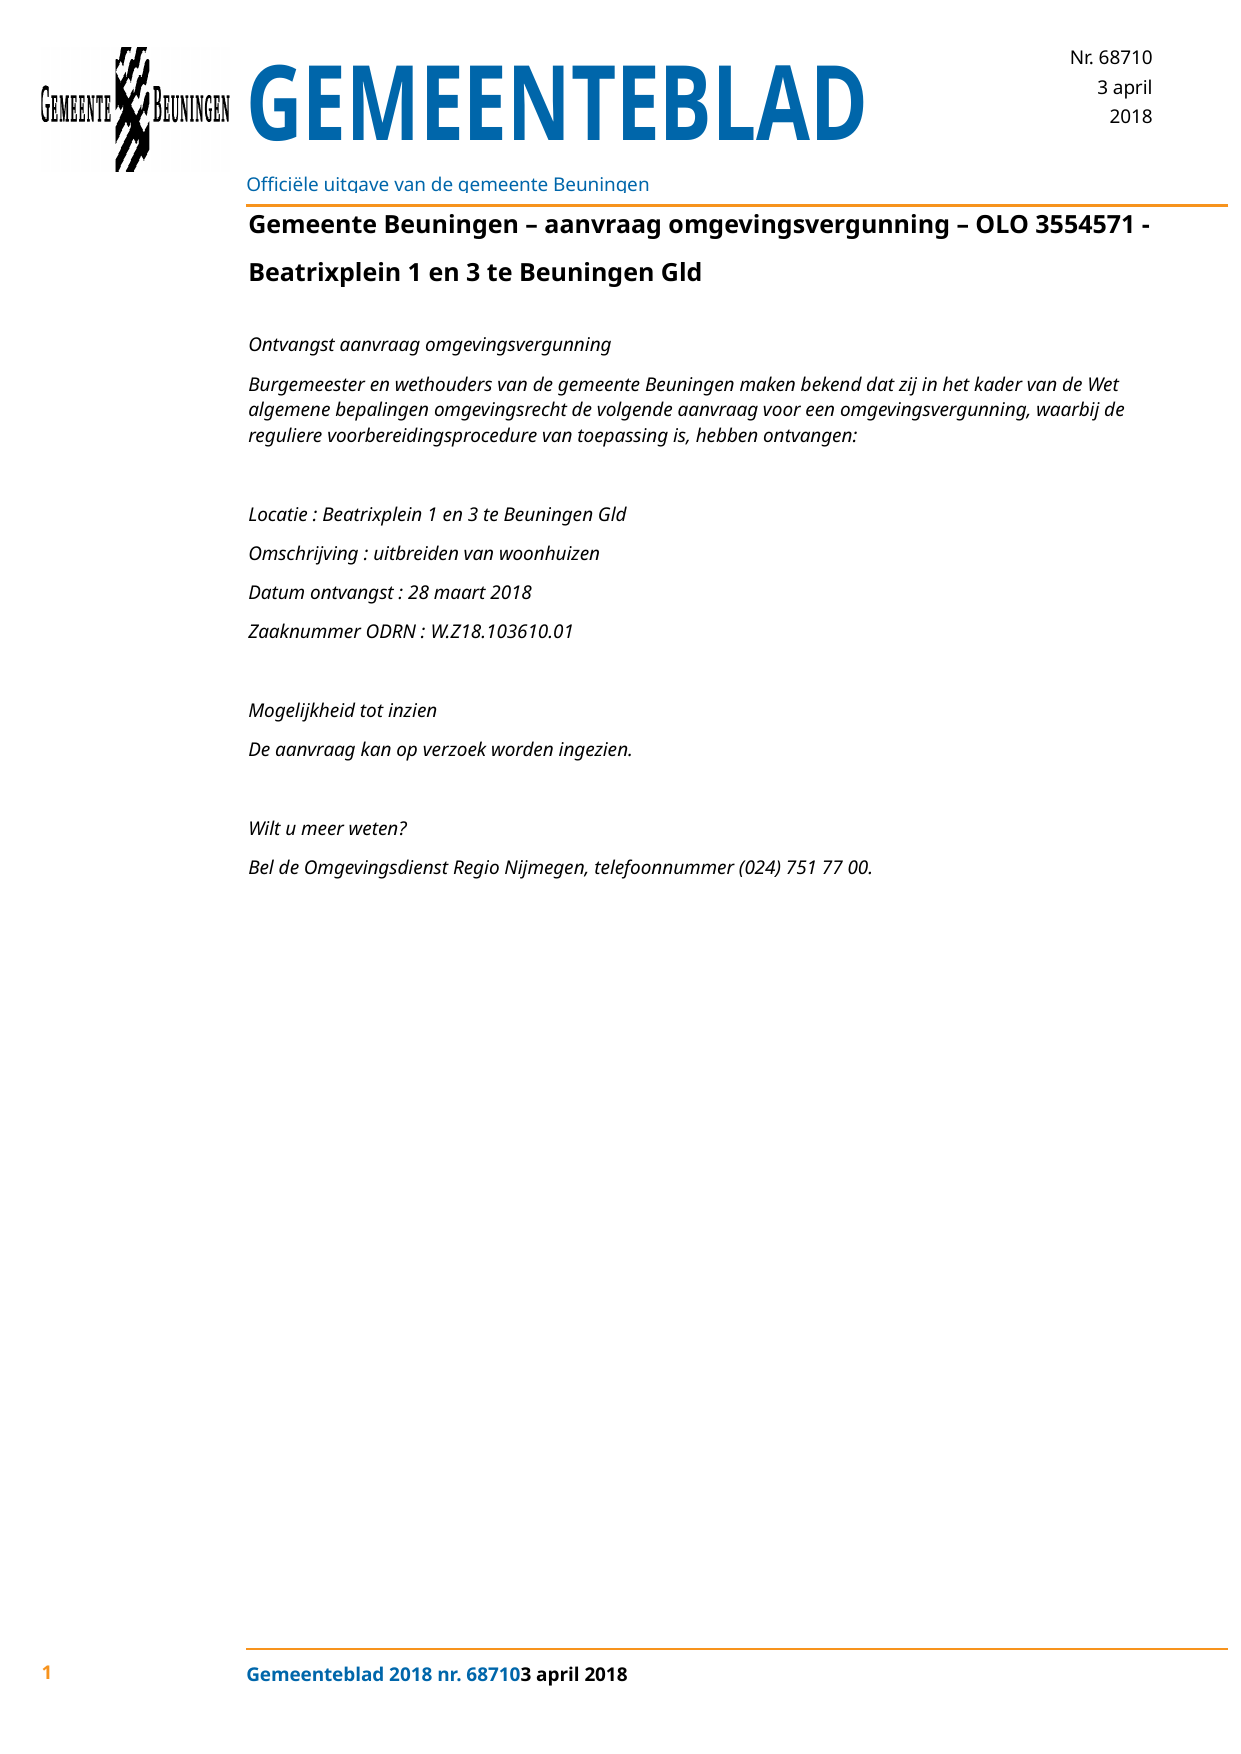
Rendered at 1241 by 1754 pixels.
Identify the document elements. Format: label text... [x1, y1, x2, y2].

text Zaaknummer ODRN : W.Z18.103610.01 [248, 618, 1152, 644]
text Ontvangst aanvraag omgevingsvergunning [248, 331, 1152, 357]
text Omschrijving : uitbreiden van woonhuizen [248, 540, 1152, 566]
text De aanvraag kan op verzoek worden ingezien. [248, 736, 1152, 762]
text Burgemeester en wethouders van de gemeente Beuningen maken bekend dat zij in het kader van de Wet algemene bepalingen omgevingsrecht de volgende aanvraag voor een omgevingsvergunning, waarbij de reguliere voorbereidingsprocedure van toepassing is, hebben ontvangen: [248, 371, 1152, 448]
text Mogelijkheid tot inzien [248, 697, 1152, 723]
text Locatie : Beatrixplein 1 en 3 te Beuningen Gld [248, 501, 1152, 526]
text Bel de Omgevingsdienst Regio Nijmegen, telefoonnummer (024) 751 77 00. [248, 854, 1152, 880]
picture [41, 47, 231, 172]
text Wilt u meer weten? [248, 815, 1152, 841]
text Datum ontvangst : 28 maart 2018 [248, 579, 1152, 605]
text Gemeente Beuningen – aanvraag omgevingsvergunning – OLO 3554571 - Beatrixplein 1 en 3 te Beuningen Gld [248, 207, 1152, 288]
